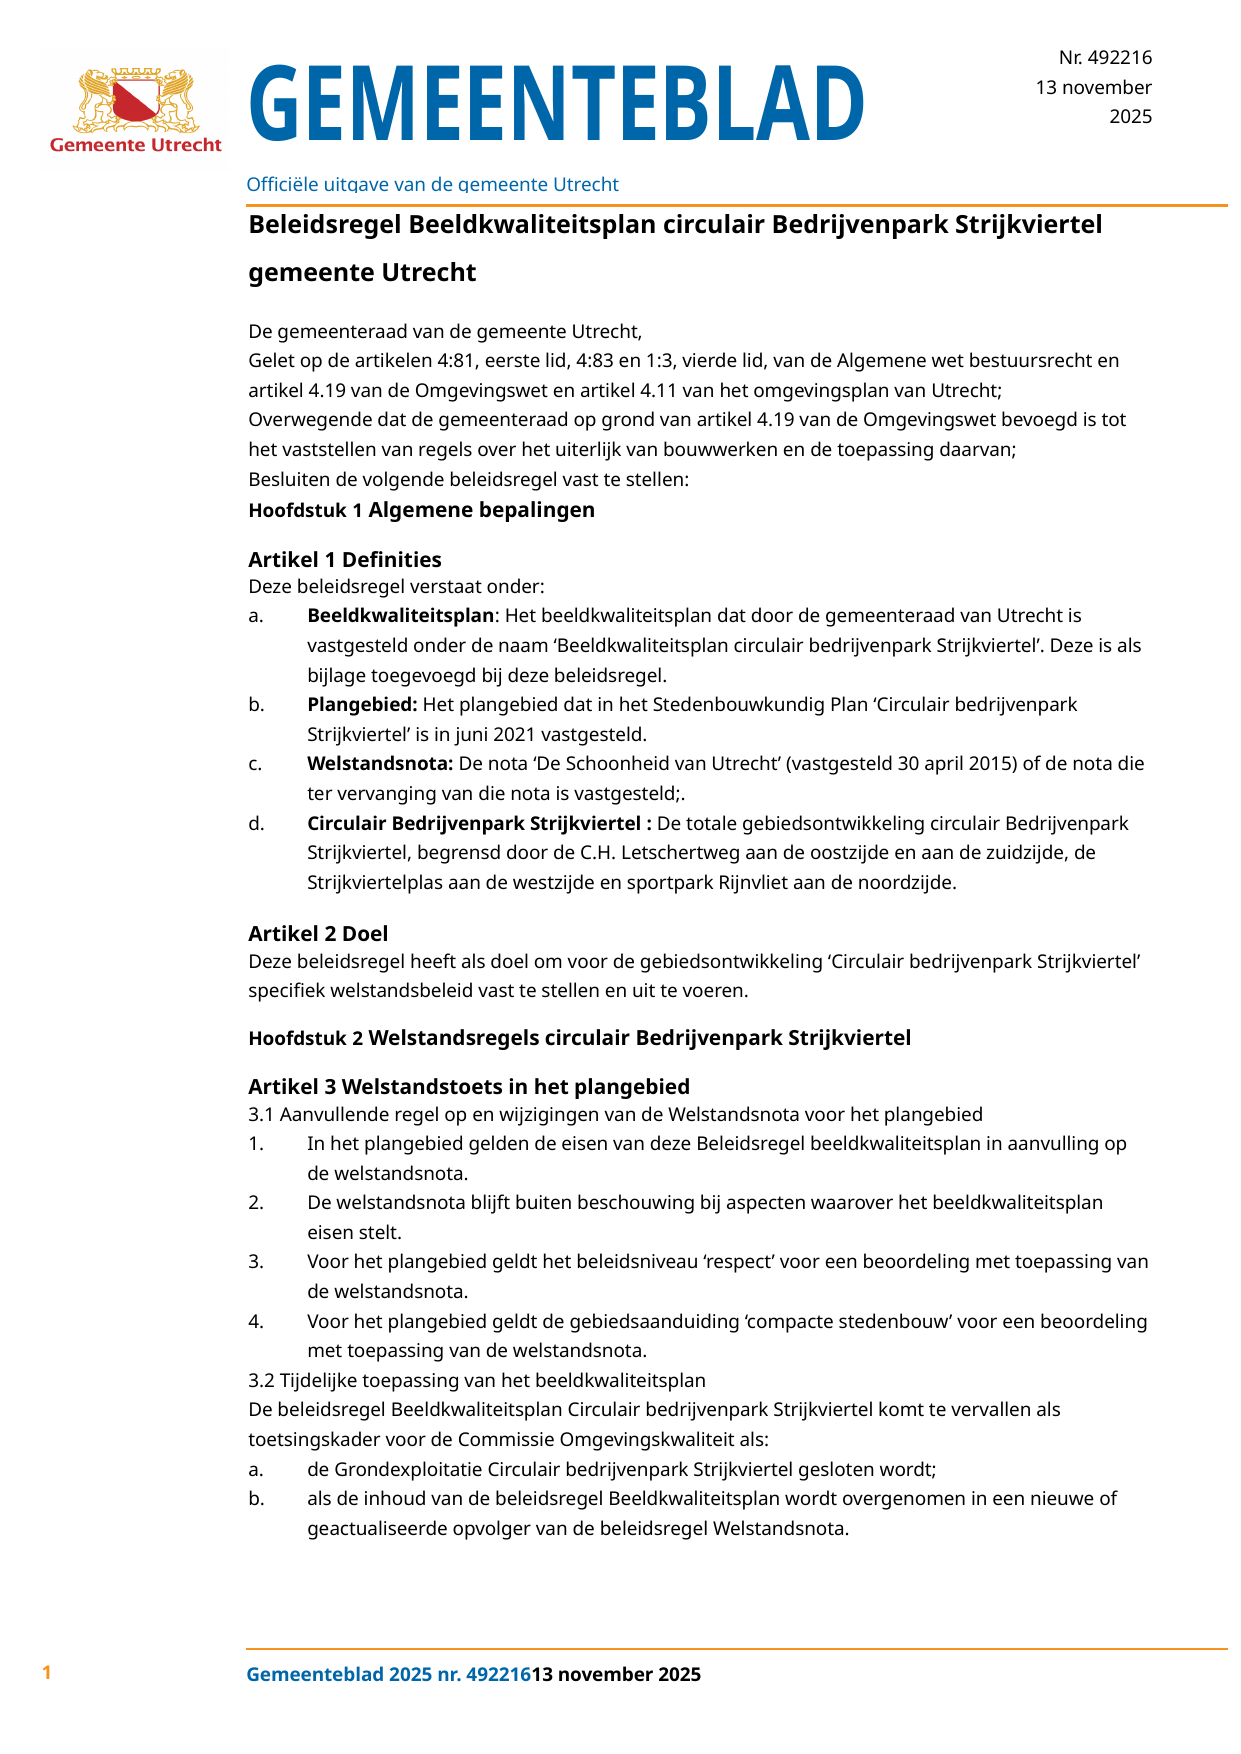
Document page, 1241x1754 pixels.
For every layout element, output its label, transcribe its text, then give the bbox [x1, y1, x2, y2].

text 3.2 Tijdelijke toepassing van het beeldkwaliteitsplan [248, 1367, 1152, 1393]
text Gelet op de artikelen 4:81, eerste lid, 4:83 en 1:3, vierde lid, van de Algemene wet bestuursrecht en artikel 4.19 van de Omgevingswet en artikel 4.11 van het omgevingsplan van Utrecht; [248, 347, 1152, 403]
list De welstandsnota blijft buiten beschouwing bij aspecten waarover het beeldkwaliteitsplan eisen stelt. [248, 1189, 1152, 1245]
list In het plangebied gelden de eisen van deze Beleidsregel beeldkwaliteitsplan in aanvulling op de welstandsnota. [248, 1130, 1152, 1186]
text Artikel 1 Definities [248, 545, 1152, 573]
list Voor het plangebied geldt het beleidsniveau ‘respect’ voor een beoordeling met toepassing van de welstandsnota. [248, 1249, 1152, 1304]
text Hoofdstuk 1 Algemene bepalingen [248, 495, 1152, 524]
text Besluiten de volgende beleidsregel vast te stellen: [248, 466, 1152, 492]
list Plangebied: Het plangebied dat in het Stedenbouwkundig Plan ‘Circulair bedrijvenpark Strijkviertel’ is in juni 2021 vastgesteld. [248, 691, 1152, 747]
text Artikel 2 Doel [248, 919, 1152, 948]
list als de inhoud van de beleidsregel Beeldkwaliteitsplan wordt overgenomen in een nieuwe of geactualiseerde opvolger van de beleidsregel Welstandsnota. [248, 1485, 1152, 1541]
text Beleidsregel Beeldkwaliteitsplan circulair Bedrijvenpark Strijkviertel gemeente Utrecht [248, 207, 1152, 288]
text 3.1 Aanvullende regel op en wijzigingen van de Welstandsnota voor het plangebied [248, 1101, 1152, 1126]
text Artikel 3 Welstandstoets in het plangebied [248, 1072, 1152, 1101]
text Deze beleidsregel heeft als doel om voor de gebiedsontwikkeling ‘Circulair bedrijvenpark Strijkviertel’ specifiek welstandsbeleid vast te stellen en uit te voeren. [248, 948, 1152, 1003]
list Circulair Bedrijvenpark Strijkviertel : De totale gebiedsontwikkeling circulair Bedrijvenpark Strijkviertel, begrensd door de C.H. Letschertweg aan de oostzijde en aan de zuidzijde, de Strijkviertelplas aan de westzijde en sportpark Rijnvliet aan de noordzijde. [248, 810, 1152, 895]
list Welstandsnota: De nota ‘De Schoonheid van Utrecht’ (vastgesteld 30 april 2015) of de nota die ter vervanging van die nota is vastgesteld;. [248, 751, 1152, 806]
list Beeldkwaliteitsplan: Het beeldkwaliteitsplan dat door de gemeenteraad van Utrecht is vastgesteld onder de naam ‘Beeldkwaliteitsplan circulair bedrijvenpark Strijkviertel’. Deze is als bijlage toegevoegd bij deze beleidsregel. [248, 603, 1152, 688]
text De gemeenteraad van de gemeente Utrecht, [248, 318, 1152, 344]
picture [41, 47, 231, 172]
text De beleidsregel Beeldkwaliteitsplan Circulair bedrijvenpark Strijkviertel komt te vervallen als toetsingskader voor de Commissie Omgevingskwaliteit als: [248, 1397, 1152, 1452]
list Voor het plangebied geldt de gebiedsaanduiding ‘compacte stedenbouw’ voor een beoordeling met toepassing van de welstandsnota. [248, 1308, 1152, 1363]
text Hoofdstuk 2 Welstandsregels circulair Bedrijvenpark Strijkviertel [248, 1023, 1152, 1051]
text Deze beleidsregel verstaat onder: [248, 573, 1152, 599]
list de Grondexploitatie Circulair bedrijvenpark Strijkviertel gesloten wordt; [248, 1456, 1152, 1481]
text Overwegende dat de gemeenteraad op grond van artikel 4.19 van de Omgevingswet bevoegd is tot het vaststellen van regels over het uiterlijk van bouwwerken en de toepassing daarvan; [248, 407, 1152, 462]
